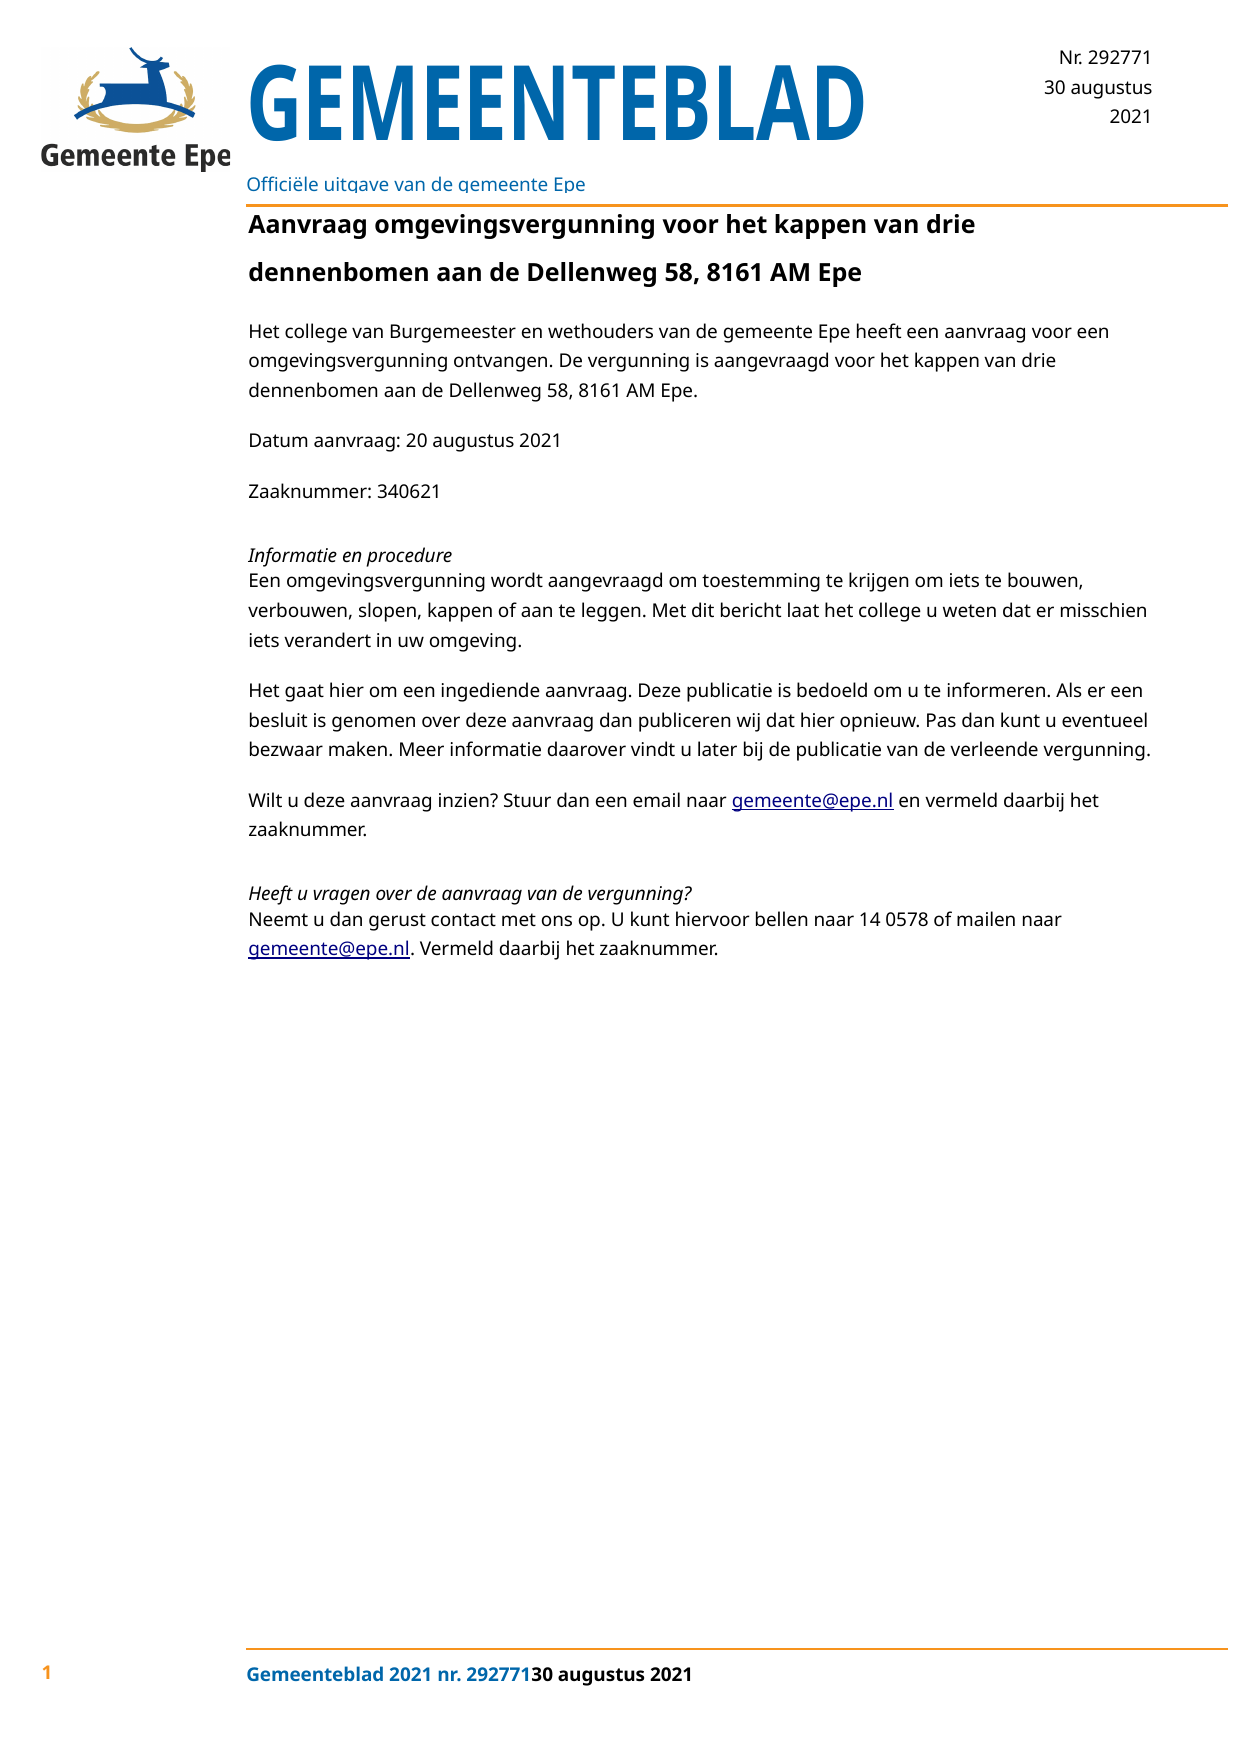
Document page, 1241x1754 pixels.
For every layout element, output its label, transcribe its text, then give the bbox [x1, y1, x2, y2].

text Zaaknummer: 340621 [248, 478, 1152, 504]
text Heeft u vragen over de aanvraag van de vergunning? [248, 880, 1152, 906]
text Het college van Burgemeester en wethouders van de gemeente Epe heeft een aanvraag voor een omgevingsvergunning ontvangen. De vergunning is aangevraagd voor het kappen van drie dennenbomen aan de Dellenweg 58, 8161 AM Epe. [248, 318, 1152, 403]
text Datum aanvraag: 20 augustus 2021 [248, 427, 1152, 453]
text Het gaat hier om een ingediende aanvraag. Deze publicatie is bedoeld om u te informeren. Als er een besluit is genomen over deze aanvraag dan publiceren wij dat hier opnieuw. Pas dan kunt u eventueel bezwaar maken. Meer informatie daarover vindt u later bij de publicatie van de verleende vergunning. [248, 677, 1152, 762]
text Een omgevingsvergunning wordt aangevraagd om toestemming te krijgen om iets te bouwen, verbouwen, slopen, kappen of aan te leggen. Met dit bericht laat het college u weten dat er misschien iets verandert in uw omgeving. [248, 568, 1152, 652]
text Aanvraag omgevingsvergunning voor het kappen van drie dennenbomen aan de Dellenweg 58, 8161 AM Epe [248, 207, 1152, 288]
text Neemt u dan gerust contact met ons op. U kunt hiervoor bellen naar 14 0578 of mailen naar gemeente@epe.nl. Vermeld daarbij het zaaknummer. [248, 906, 1152, 961]
text Informatie en procedure [248, 542, 1152, 568]
picture [41, 47, 231, 172]
text Wilt u deze aanvraag inzien? Stuur dan een email naar gemeente@epe.nl en vermeld daarbij het zaaknummer. [248, 787, 1152, 842]
